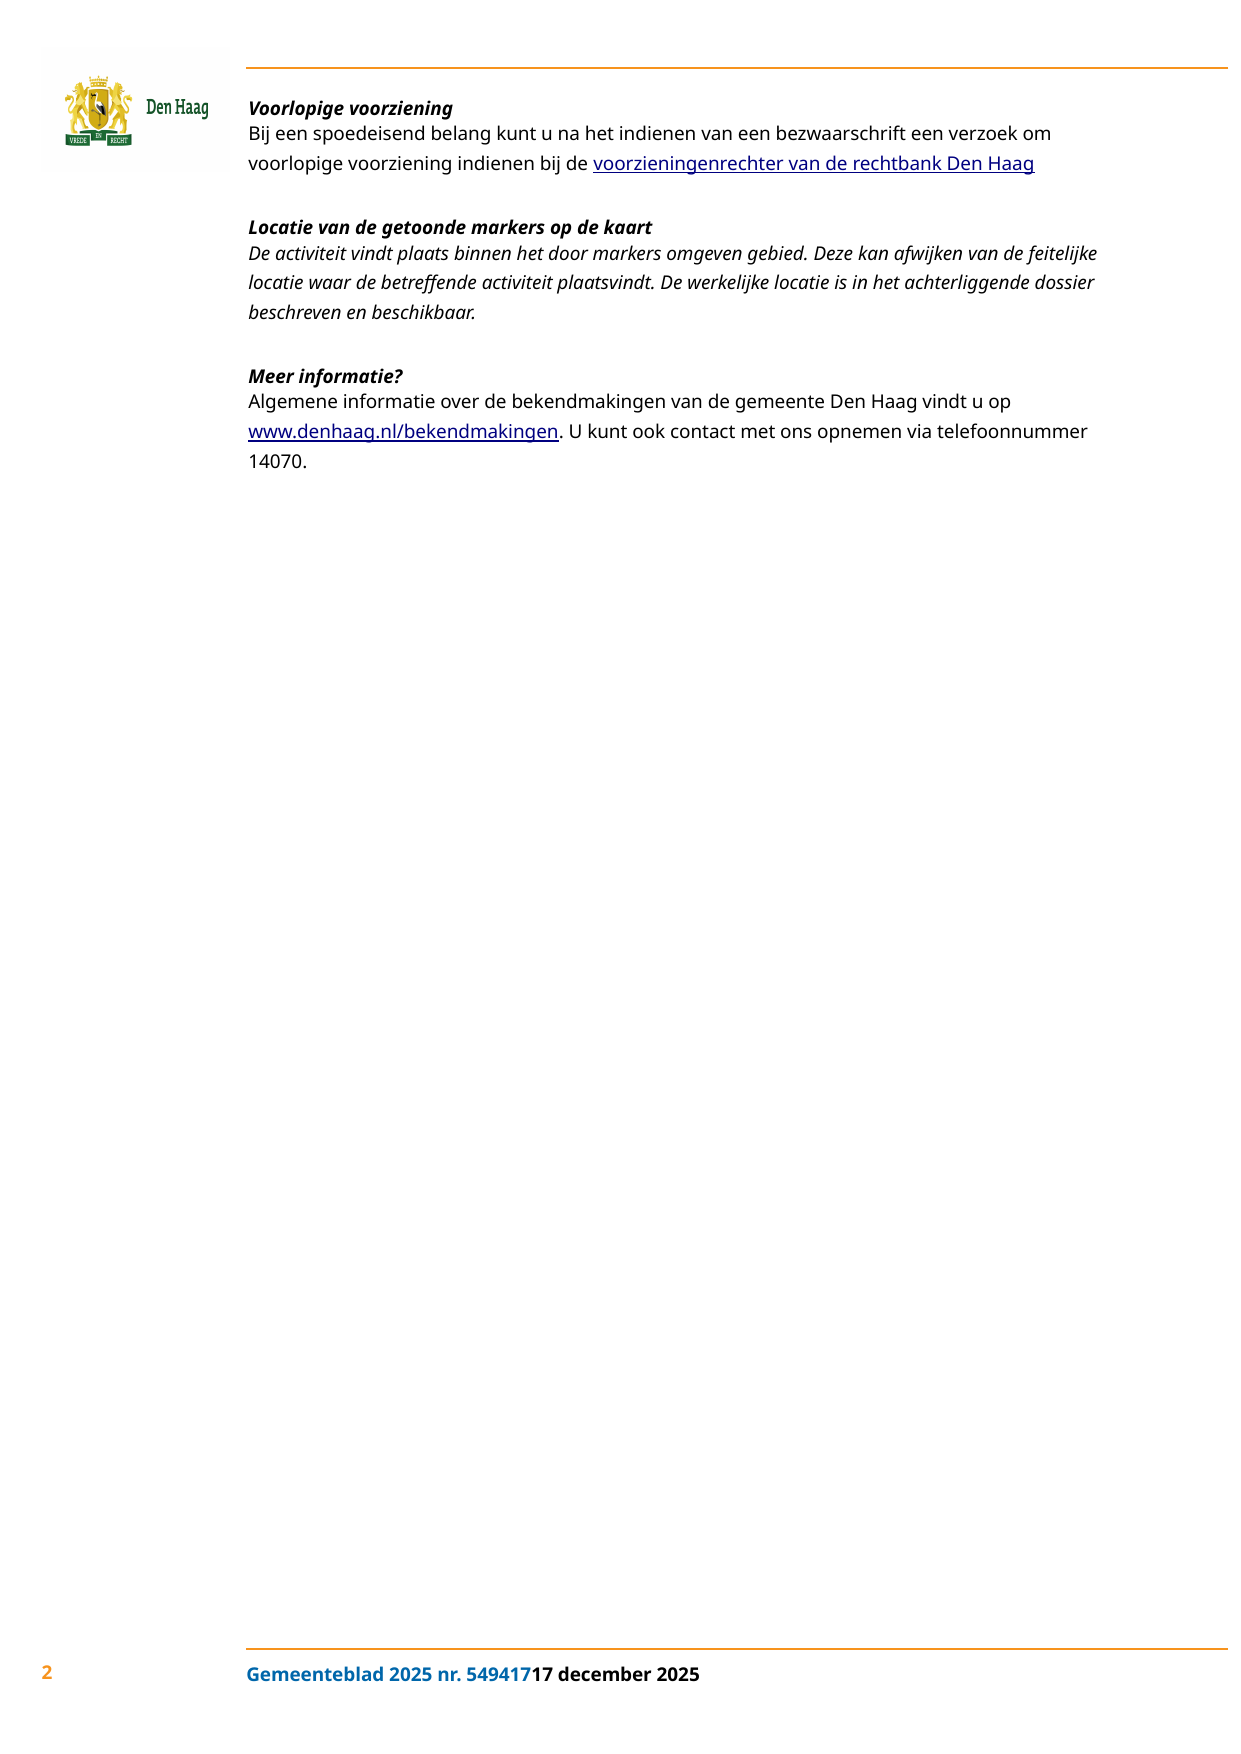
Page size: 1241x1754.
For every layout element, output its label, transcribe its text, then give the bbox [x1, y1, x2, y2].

text Voorlopige voorziening [248, 95, 1152, 121]
text Bij een spoedeisend belang kunt u na het indienen van een bezwaarschrift een verzoek om voorlopige voorziening indienen bij de voorzieningenrechter van de rechtbank Den Haag [248, 121, 1152, 176]
text De activiteit vindt plaats binnen het door markers omgeven gebied. Deze kan afwijken van de feitelijke locatie waar de betreffende activiteit plaatsvindt. De werkelijke locatie is in het achterliggende dossier beschreven en beschikbaar. [248, 240, 1152, 325]
picture [41, 47, 231, 172]
text Meer informatie? [248, 363, 1152, 389]
text Locatie van de getoonde markers op de kaart [248, 214, 1152, 240]
text Algemene informatie over de bekendmakingen van de gemeente Den Haag vindt u op www.denhaag.nl/bekendmakingen. U kunt ook contact met ons opnemen via telefoonnummer 14070. [248, 389, 1152, 473]
